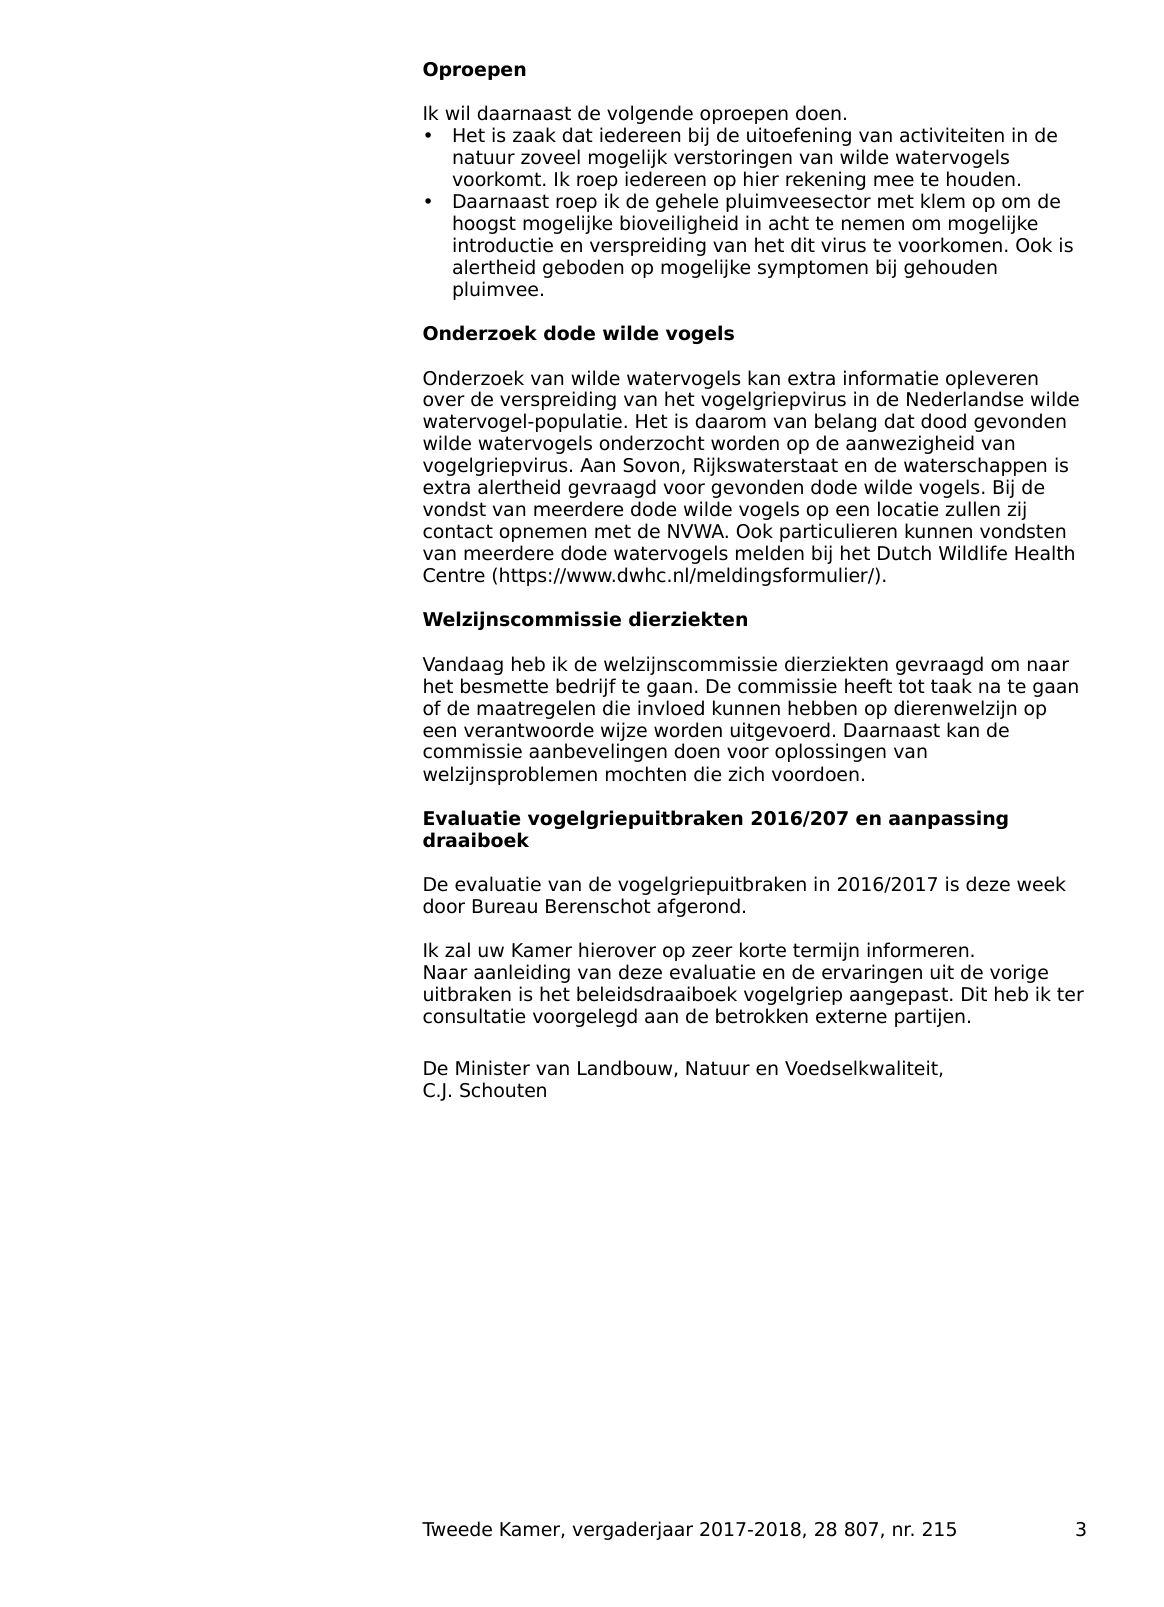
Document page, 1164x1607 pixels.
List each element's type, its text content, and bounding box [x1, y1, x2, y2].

text Vandaag heb ik de welzijnscommissie dierziekten gevraagd om naar het besmette bedrijf te gaan. De commissie heeft tot taak na te gaan of de maatregelen die invloed kunnen hebben op dierenwelzijn op een verantwoorde wijze worden uitgevoerd. Daarnaast kan de commissie aanbevelingen doen voor oplossingen van welzijnsproblemen mochten die zich voordoen. [422, 653, 1087, 785]
text Onderzoek van wilde watervogels kan extra informatie opleveren over de verspreiding van het vogelgriepvirus in de Nederlandse wilde watervogel-populatie. Het is daarom van belang dat dood gevonden wilde watervogels onderzocht worden op de aanwezigheid van vogelgriepvirus. Aan Sovon, Rijkswaterstaat en de waterschappen is extra alertheid gevraagd voor gevonden dode wilde vogels. Bij de vondst van meerdere dode wilde vogels op een locatie zullen zij contact opnemen met de NVWA. Ook particulieren kunnen vondsten van meerdere dode watervogels melden bij het Dutch Wildlife Health Centre (https://www.dwhc.nl/meldingsformulier/). [422, 367, 1087, 587]
subtitle Oproepen [422, 59, 1087, 81]
subtitle Onderzoek dode wilde vogels [422, 323, 1087, 345]
text De evaluatie van de vogelgriepuitbraken in 2016/2017 is deze week door Bureau Berenschot afgerond. [422, 874, 1087, 918]
text • Het is zaak dat iedereen bij de uitoefening van activiteiten in de natuur zoveel mogelijk verstoringen van wilde watervogels voorkomt. Ik roep iedereen op hier rekening mee te houden. [422, 125, 1087, 191]
text Naar aanleiding van deze evaluatie en de ervaringen uit de vorige uitbraken is het beleidsdraaiboek vogelgriep aangepast. Dit heb ik ter consultatie voorgelegd aan de betrokken externe partijen. [422, 962, 1087, 1028]
text • Daarnaast roep ik de gehele pluimveesector met klem op om de hoogst mogelijke bioveiligheid in acht te nemen om mogelijke introductie en verspreiding van het dit virus te voorkomen. Ook is alertheid geboden op mogelijke symptomen bij gehouden pluimvee. [422, 191, 1087, 301]
text De Minister van Landbouw, Natuur en Voedselkwaliteit, C.J. Schouten [422, 1058, 1087, 1102]
text Ik zal uw Kamer hierover op zeer korte termijn informeren. [422, 940, 1087, 962]
subtitle Evaluatie vogelgriepuitbraken 2016/207 en aanpassing draaiboek [422, 808, 1087, 852]
subtitle Welzijnscommissie dierziekten [422, 609, 1087, 631]
text Ik wil daarnaast de volgende oproepen doen. [422, 103, 1087, 125]
